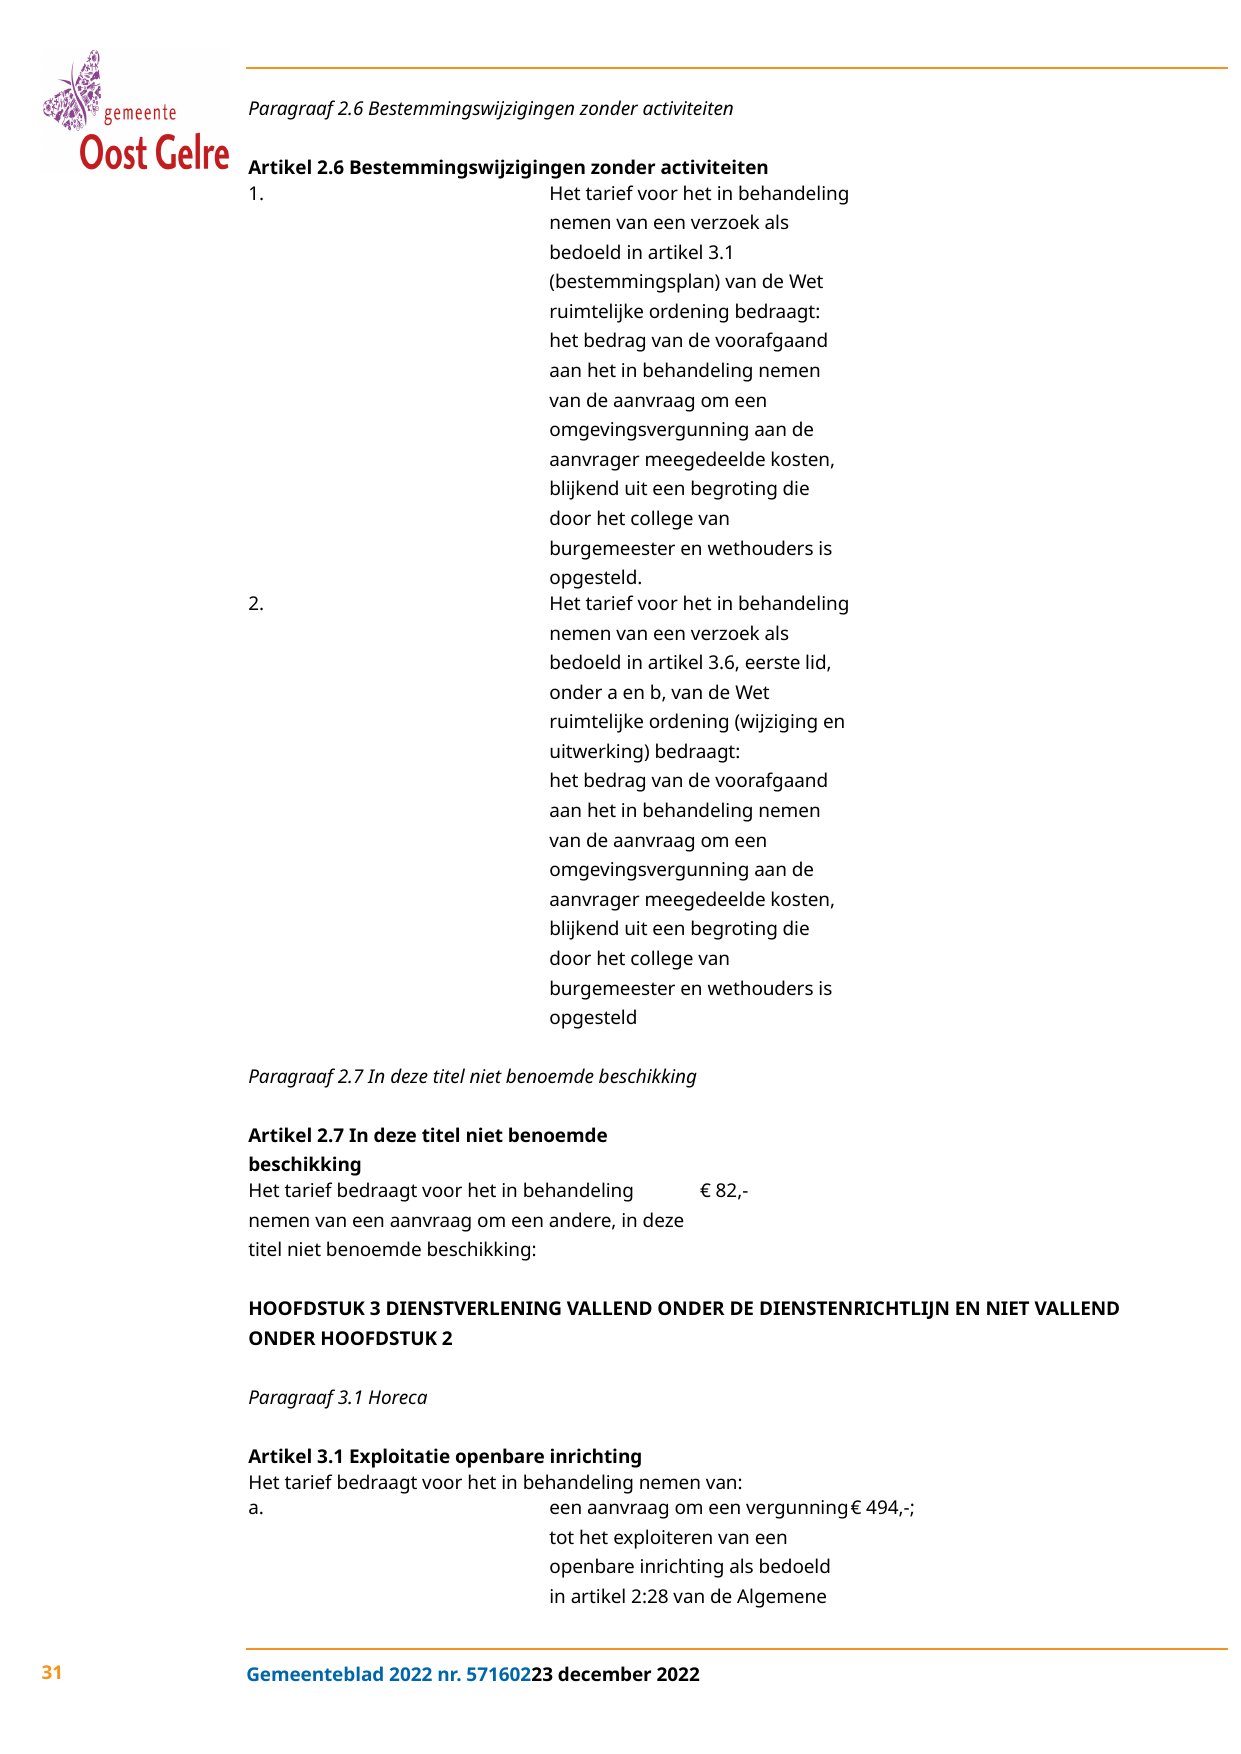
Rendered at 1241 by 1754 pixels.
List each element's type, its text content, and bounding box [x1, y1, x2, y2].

text Paragraaf 3.1 Horeca [248, 1384, 1152, 1409]
table_cell Het tarief bedraagt voor het in behandeling nemen van: [248, 1469, 850, 1494]
table_header Artikel 2.6 Bestemmingswijzigingen zonder activiteiten [248, 154, 850, 180]
table_header [700, 1122, 1152, 1177]
table_header [850, 1443, 1152, 1469]
table_cell [850, 590, 1152, 1030]
table_cell [850, 180, 1152, 590]
text HOOFDSTUK 3 DIENSTVERLENING VALLEND ONDER DE DIENSTENRICHTLIJN EN NIET VALLEND ONDER HOOFDSTUK 2 [248, 1295, 1152, 1350]
table_cell € 82,- [700, 1178, 1152, 1262]
text Paragraaf 2.7 In deze titel niet benoemde beschikking [248, 1063, 1152, 1088]
picture [41, 47, 231, 172]
table_cell 1. [248, 180, 549, 590]
table_cell Het tarief bedraagt voor het in behandeling nemen van een aanvraag om een andere, in deze titel niet benoemde beschikking: [248, 1178, 700, 1262]
table_cell [850, 1469, 1152, 1494]
table_cell 2. [248, 590, 549, 1030]
text Paragraaf 2.6 Bestemmingswijzigingen zonder activiteiten [248, 95, 1152, 121]
table_cell Het tarief voor het in behandeling nemen van een verzoek als bedoeld in artikel 3.1 (bestemmingsplan) van de Wet ruimtelijke ordening bedraagt: het bedrag van de voorafgaand aan het in behandeling nemen van de aanvraag om een omgevingsvergunning aan de aanvrager meegedeelde kosten, blijkend uit een begroting die door het college van burgemeester en wethouders is opgesteld. [549, 180, 850, 590]
table_cell Het tarief voor het in behandeling nemen van een verzoek als bedoeld in artikel 3.6, eerste lid, onder a en b, van de Wet ruimtelijke ordening (wijziging en uitwerking) bedraagt: het bedrag van de voorafgaand aan het in behandeling nemen van de aanvraag om een omgevingsvergunning aan de aanvrager meegedeelde kosten, blijkend uit een begroting die door het college van burgemeester en wethouders is opgesteld [549, 590, 850, 1030]
table_header Artikel 3.1 Exploitatie openbare inrichting [248, 1443, 850, 1469]
table_cell a. [248, 1495, 549, 1609]
table_cell € 494,-; [850, 1495, 1152, 1609]
table_header [850, 154, 1152, 180]
table_cell een aanvraag om een vergunning tot het exploiteren van een openbare inrichting als bedoeld in artikel 2:28 van de Algemene [549, 1495, 850, 1609]
table_header Artikel 2.7 In deze titel niet benoemde beschikking [248, 1122, 700, 1177]
